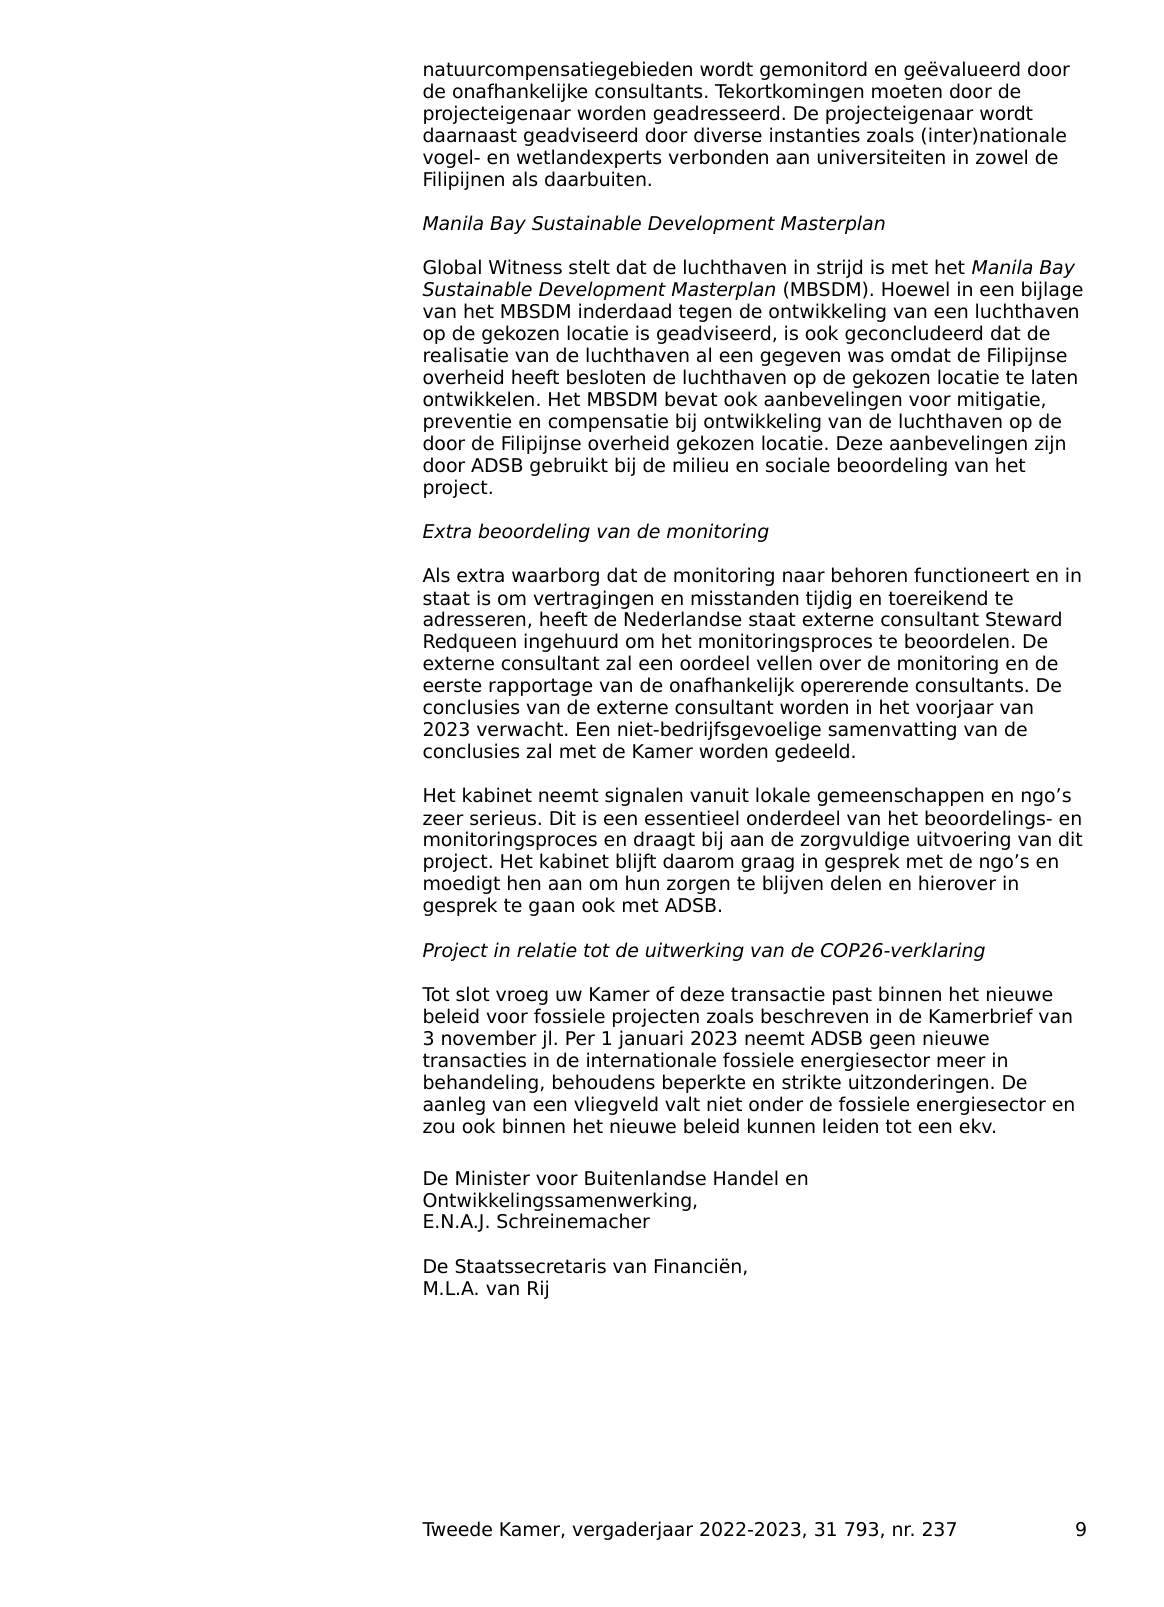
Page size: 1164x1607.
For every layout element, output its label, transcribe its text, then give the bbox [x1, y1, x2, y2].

text De Staatssecretaris van Financiën, M.L.A. van Rij [422, 1256, 1087, 1299]
subtitle Project in relatie tot de uitwerking van de COP26-verklaring [422, 939, 1087, 961]
text Global Witness stelt dat de luchthaven in strijd is met het Manila Bay Sustainable Development Masterplan (MBSDM). Hoewel in een bijlage van het MBSDM inderdaad tegen de ontwikkeling van een luchthaven op de gekozen locatie is geadviseerd, is ook geconcludeerd dat de realisatie van de luchthaven al een gegeven was omdat de Filipijnse overheid heeft besloten de luchthaven op de gekozen locatie te laten ontwikkelen. Het MBSDM bevat ook aanbevelingen voor mitigatie, preventie en compensatie bij ontwikkeling van de luchthaven op de door de Filipijnse overheid gekozen locatie. Deze aanbevelingen zijn door ADSB gebruikt bij de milieu en sociale beoordeling van het project. [422, 257, 1087, 499]
subtitle Extra beoordeling van de monitoring [422, 521, 1087, 543]
text De Minister voor Buitenlandse Handel en Ontwikkelingssamenwerking, E.N.A.J. Schreinemacher [422, 1167, 1087, 1233]
text Tot slot vroeg uw Kamer of deze transactie past binnen het nieuwe beleid voor fossiele projecten zoals beschreven in de Kamerbrief van 3 november jl. Per 1 januari 2023 neemt ADSB geen nieuwe transacties in de internationale fossiele energiesector meer in behandeling, behoudens beperkte en strikte uitzonderingen. De aanleg van een vliegveld valt niet onder de fossiele energiesector en zou ook binnen het nieuwe beleid kunnen leiden tot een ekv. [422, 984, 1087, 1137]
text Als extra waarborg dat de monitoring naar behoren functioneert en in staat is om vertragingen en misstanden tijdig en toereikend te adresseren, heeft de Nederlandse staat externe consultant Steward Redqueen ingehuurd om het monitoringsproces te beoordelen. De externe consultant zal een oordeel vellen over de monitoring en de eerste rapportage van de onafhankelijk opererende consultants. De conclusies van de externe consultant worden in het voorjaar van 2023 verwacht. Een niet-bedrijfsgevoelige samenvatting van de conclusies zal met de Kamer worden gedeeld. [422, 565, 1087, 763]
text natuurcompensatiegebieden wordt gemonitord en geëvalueerd door de onafhankelijke consultants. Tekortkomingen moeten door de projecteigenaar worden geadresseerd. De projecteigenaar wordt daarnaast geadviseerd door diverse instanties zoals (inter)nationale vogel- en wetlandexperts verbonden aan universiteiten in zowel de Filipijnen als daarbuiten. [422, 59, 1087, 191]
text Het kabinet neemt signalen vanuit lokale gemeenschappen en ngo’s zeer serieus. Dit is een essentieel onderdeel van het beoordelings- en monitoringsproces en draagt bij aan de zorgvuldige uitvoering van dit project. Het kabinet blijft daarom graag in gesprek met de ngo’s en moedigt hen aan om hun zorgen te blijven delen en hierover in gesprek te gaan ook met ADSB. [422, 785, 1087, 917]
subtitle Manila Bay Sustainable Development Masterplan [422, 213, 1087, 235]
